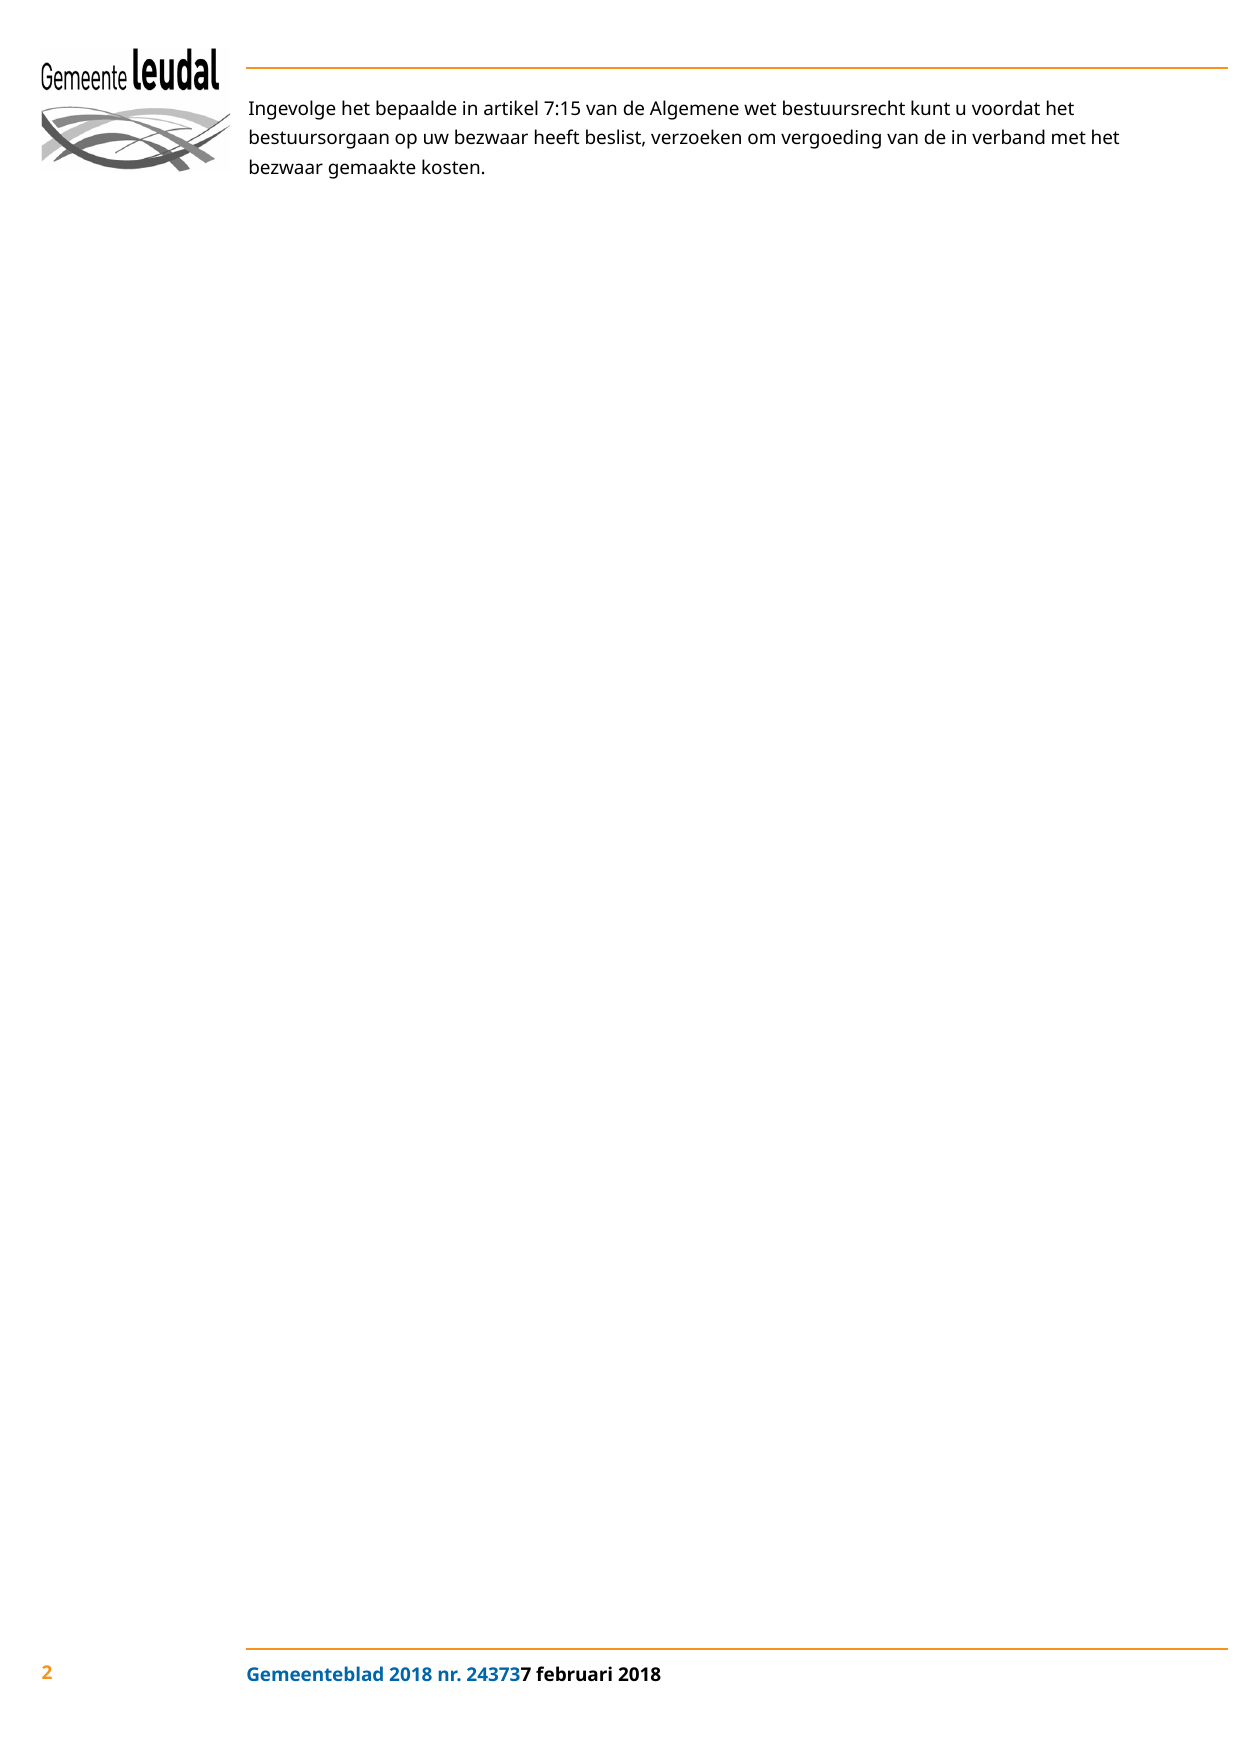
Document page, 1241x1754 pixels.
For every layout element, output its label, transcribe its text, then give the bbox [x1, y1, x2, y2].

text Ingevolge het bepaalde in artikel 7:15 van de Algemene wet bestuursrecht kunt u voordat het bestuursorgaan op uw bezwaar heeft beslist, verzoeken om vergoeding van de in verband met het bezwaar gemaakte kosten. [248, 95, 1152, 180]
picture [41, 47, 231, 172]
